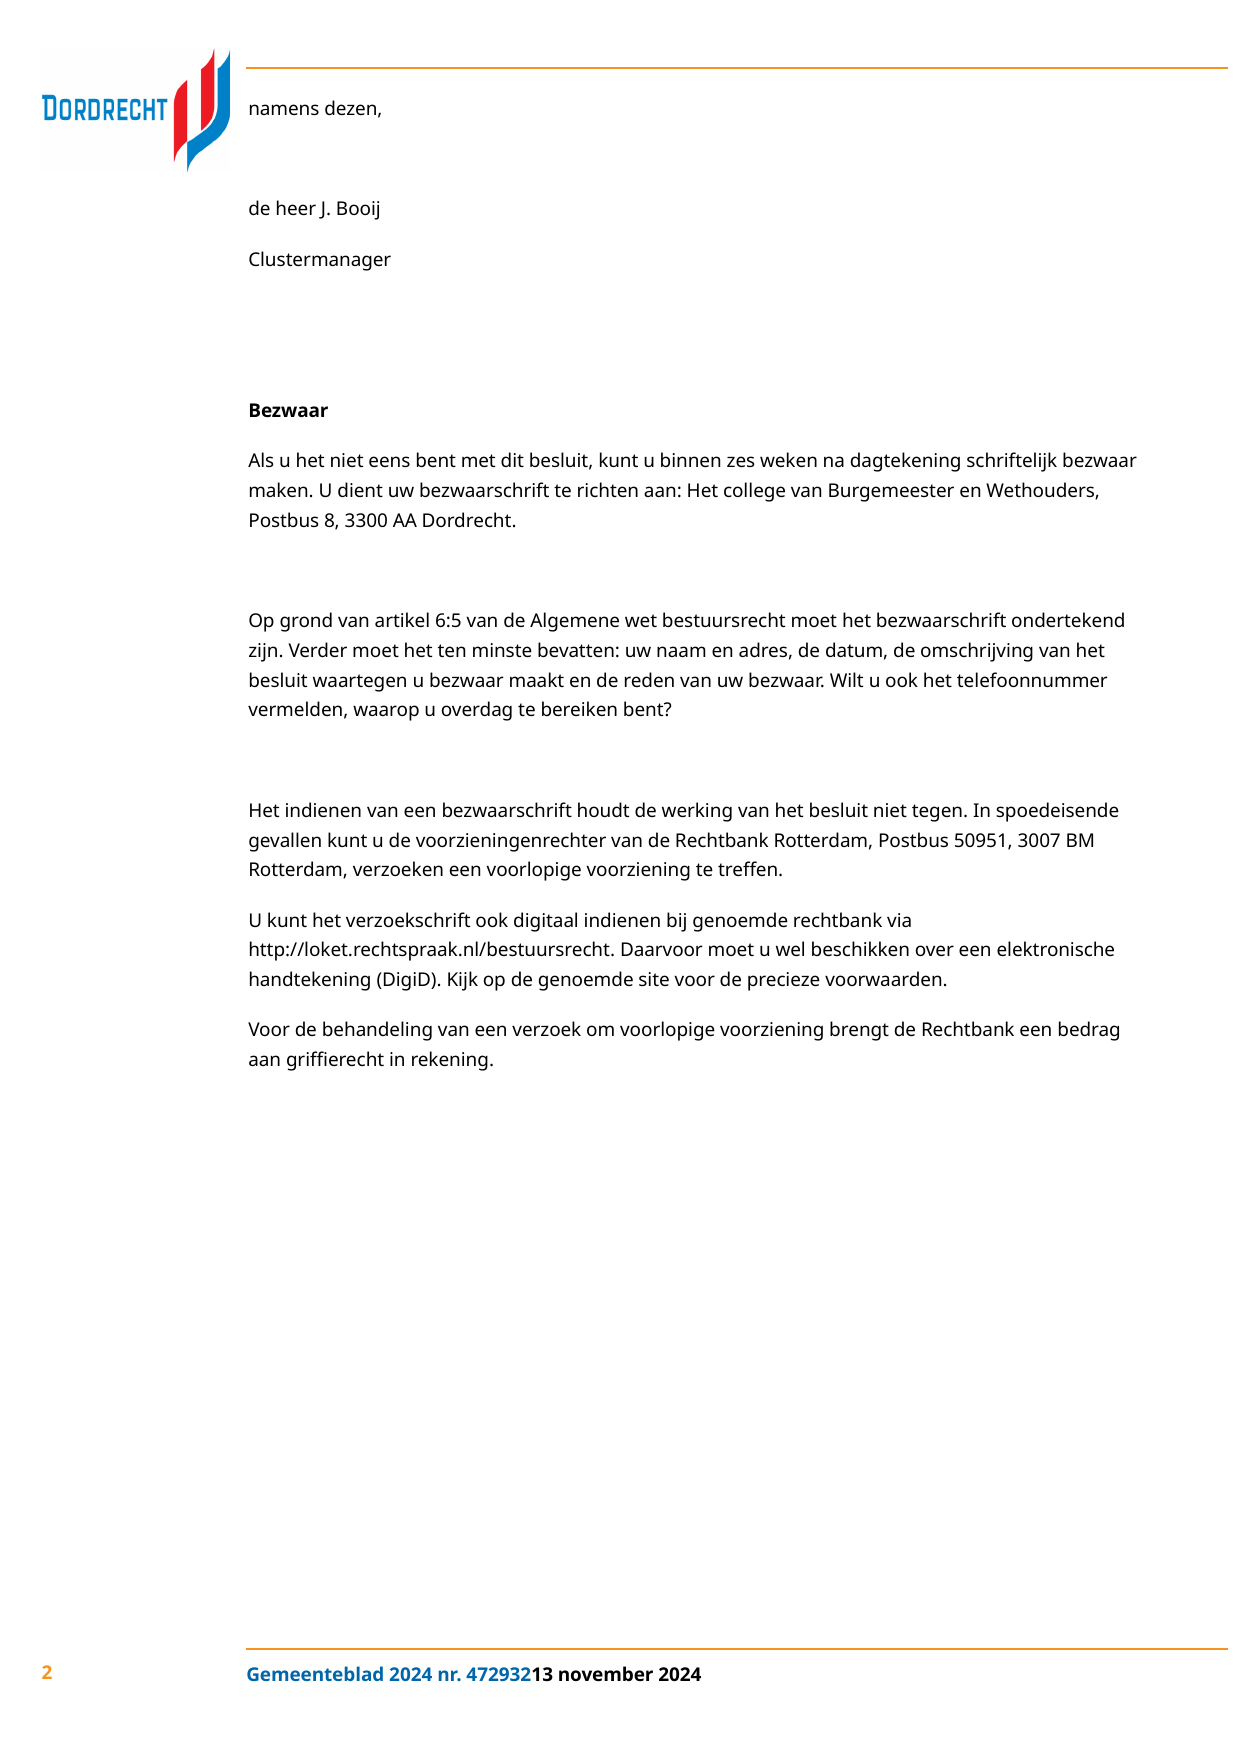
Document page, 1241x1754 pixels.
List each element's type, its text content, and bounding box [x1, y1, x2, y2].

text namens dezen, [248, 95, 1152, 121]
text Voor de behandeling van een verzoek om voorlopige voorziening brengt de Rechtbank een bedrag aan griffierecht in rekening. [248, 1016, 1152, 1072]
text de heer J. Booij [248, 196, 1152, 221]
text Op grond van artikel 6:5 van de Algemene wet bestuursrecht moet het bezwaarschrift ondertekend zijn. Verder moet het ten minste bevatten: uw naam en adres, de datum, de omschrijving van het besluit waartegen u bezwaar maakt en de reden van uw bezwaar. Wilt u ook het telefoonnummer vermelden, waarop u overdag te bereiken bent? [248, 608, 1152, 722]
text Als u het niet eens bent met dit besluit, kunt u binnen zes weken na dagtekening schriftelijk bezwaar maken. U dient uw bezwaarschrift te richten aan: Het college van Burgemeester en Wethouders, Postbus 8, 3300 AA Dordrecht. [248, 448, 1152, 533]
text Clustermanager [248, 246, 1152, 272]
picture [41, 47, 231, 172]
text Het indienen van een bezwaarschrift houdt de werking van het besluit niet tegen. In spoedeisende gevallen kunt u de voorzieningenrechter van de Rechtbank Rotterdam, Postbus 50951, 3007 BM Rotterdam, verzoeken een voorlopige voorziening te treffen. [248, 797, 1152, 882]
text U kunt het verzoekschrift ook digitaal indienen bij genoemde rechtbank via http://loket.rechtspraak.nl/bestuursrecht. Daarvoor moet u wel beschikken over een elektronische handtekening (DigiD). Kijk op de genoemde site voor de precieze voorwaarden. [248, 907, 1152, 992]
text Bezwaar [248, 397, 1152, 423]
